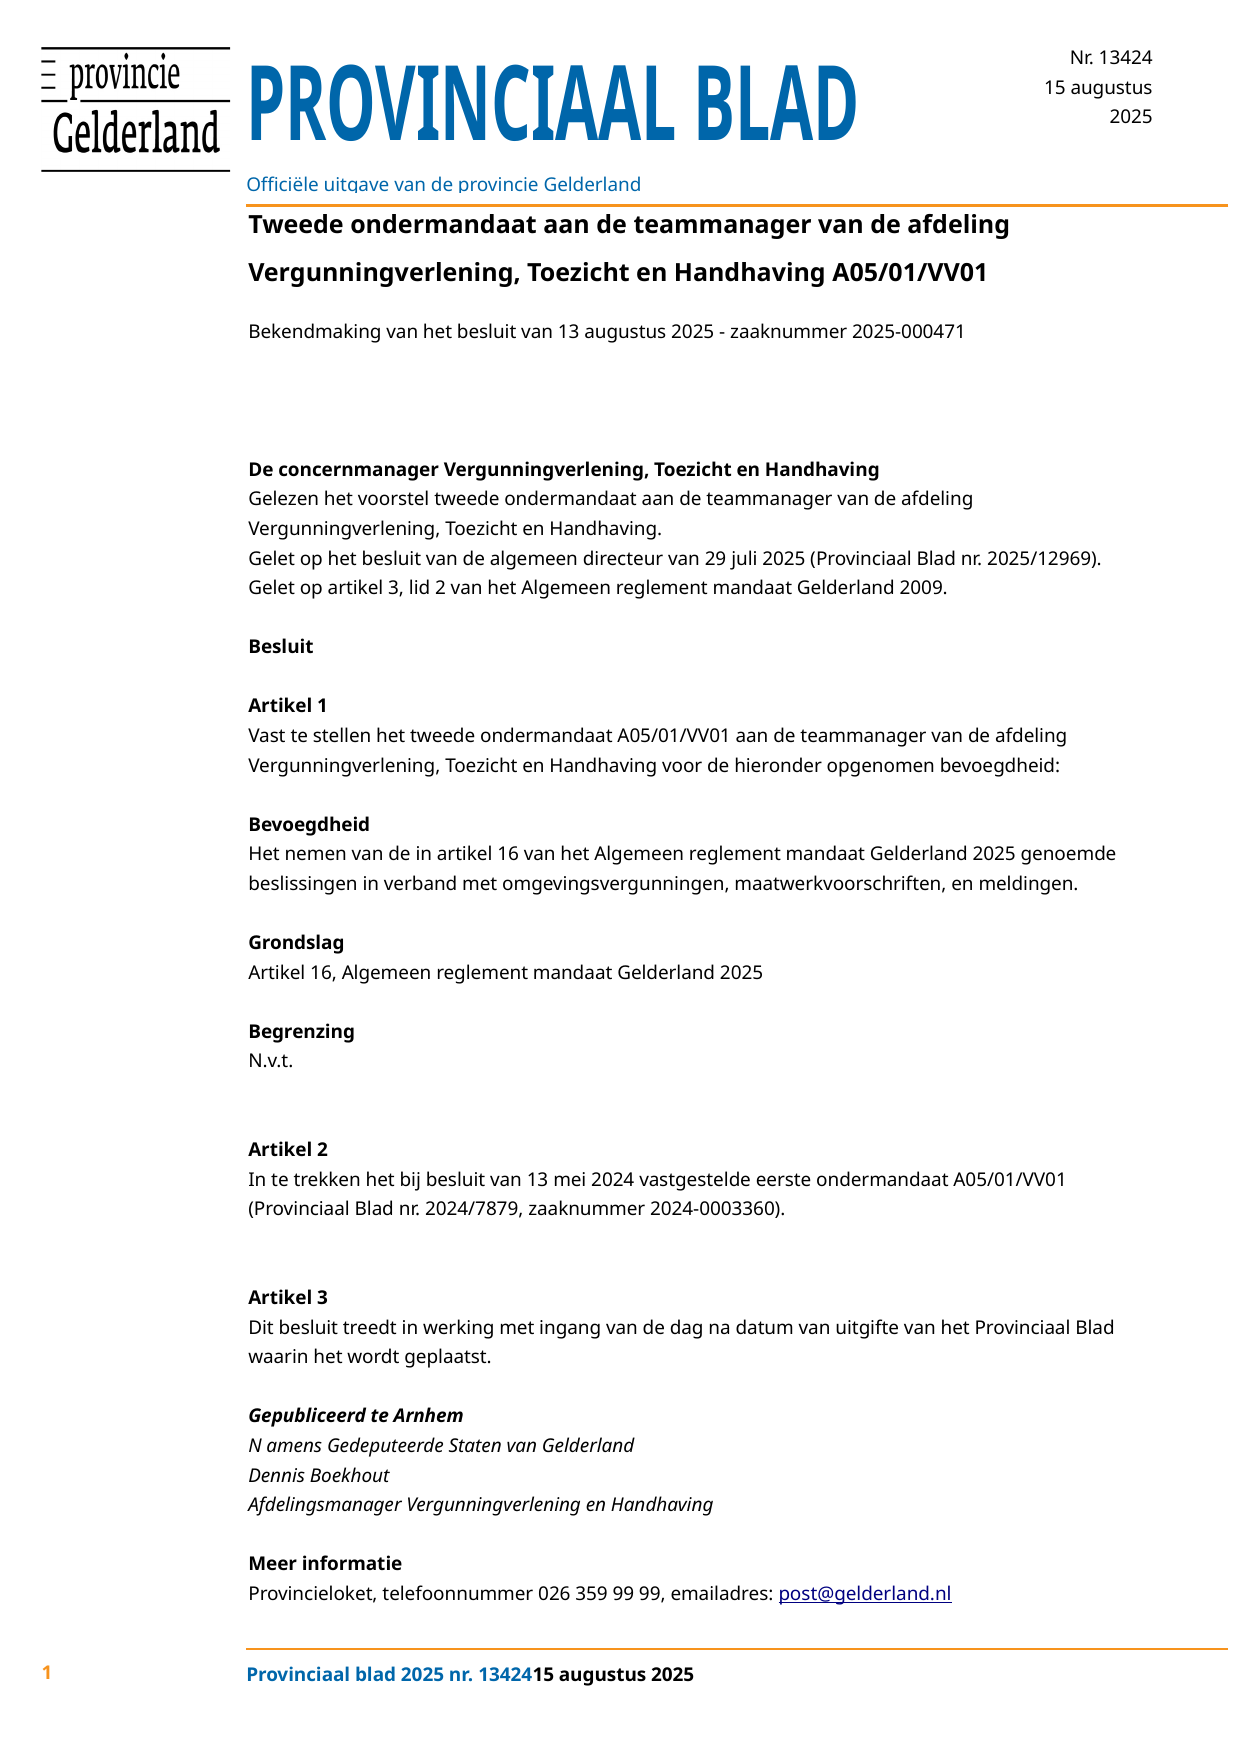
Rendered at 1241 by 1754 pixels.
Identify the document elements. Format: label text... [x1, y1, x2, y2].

text Vast te stellen het tweede ondermandaat A05/01/VV01 aan de teammanager van de afdeling Vergunningverlening, Toezicht en Handhaving voor de hieronder opgenomen bevoegdheid: [248, 722, 1152, 777]
text Gelezen het voorstel tweede ondermandaat aan de teammanager van de afdeling Vergunningverlening, Toezicht en Handhaving. [248, 486, 1152, 541]
text Besluit [248, 633, 1152, 659]
text N.v.t. [248, 1048, 1152, 1073]
text Artikel 16, Algemeen reglement mandaat Gelderland 2025 [248, 959, 1152, 984]
text Afdelingsmanager Vergunningverlening en Handhaving [248, 1491, 1152, 1517]
picture [41, 47, 231, 172]
text Dit besluit treedt in werking met ingang van de dag na datum van uitgifte van het Provinciaal Blad waarin het wordt geplaatst. [248, 1314, 1152, 1369]
text Artikel 3 [248, 1284, 1152, 1310]
text Gelet op artikel 3, lid 2 van het Algemeen reglement mandaat Gelderland 2009. [248, 574, 1152, 600]
text Grondslag [248, 929, 1152, 955]
text In te trekken het bij besluit van 13 mei 2024 vastgestelde eerste ondermandaat A05/01/VV01 (Provinciaal Blad nr. 2024/7879, zaaknummer 2024-0003360). [248, 1166, 1152, 1221]
text Dennis Boekhout [248, 1462, 1152, 1487]
text N amens Gedeputeerde Staten van Gelderland [248, 1432, 1152, 1458]
text Gelet op het besluit van de algemeen directeur van 29 juli 2025 (Provinciaal Blad nr. 2025/12969). [248, 545, 1152, 570]
text Gepubliceerd te Arnhem [248, 1403, 1152, 1428]
text Het nemen van de in artikel 16 van het Algemeen reglement mandaat Gelderland 2025 genoemde beslissingen in verband met omgevingsvergunningen, maatwerkvoorschriften, en meldingen. [248, 841, 1152, 896]
text De concernmanager Vergunningverlening, Toezicht en Handhaving [248, 456, 1152, 482]
text Artikel 2 [248, 1136, 1152, 1162]
text Begrenzing [248, 1018, 1152, 1044]
text Provincieloket, telefoonnummer 026 359 99 99, emailadres: post@gelderland.nl [248, 1580, 1152, 1606]
text Bevoegdheid [248, 811, 1152, 837]
text Meer informatie [248, 1551, 1152, 1576]
text Tweede ondermandaat aan de teammanager van de afdeling Vergunningverlening, Toezicht en Handhaving A05/01/VV01 [248, 207, 1152, 288]
text Artikel 1 [248, 693, 1152, 718]
text Bekendmaking van het besluit van 13 augustus 2025 - zaaknummer 2025-000471 [248, 318, 1152, 344]
